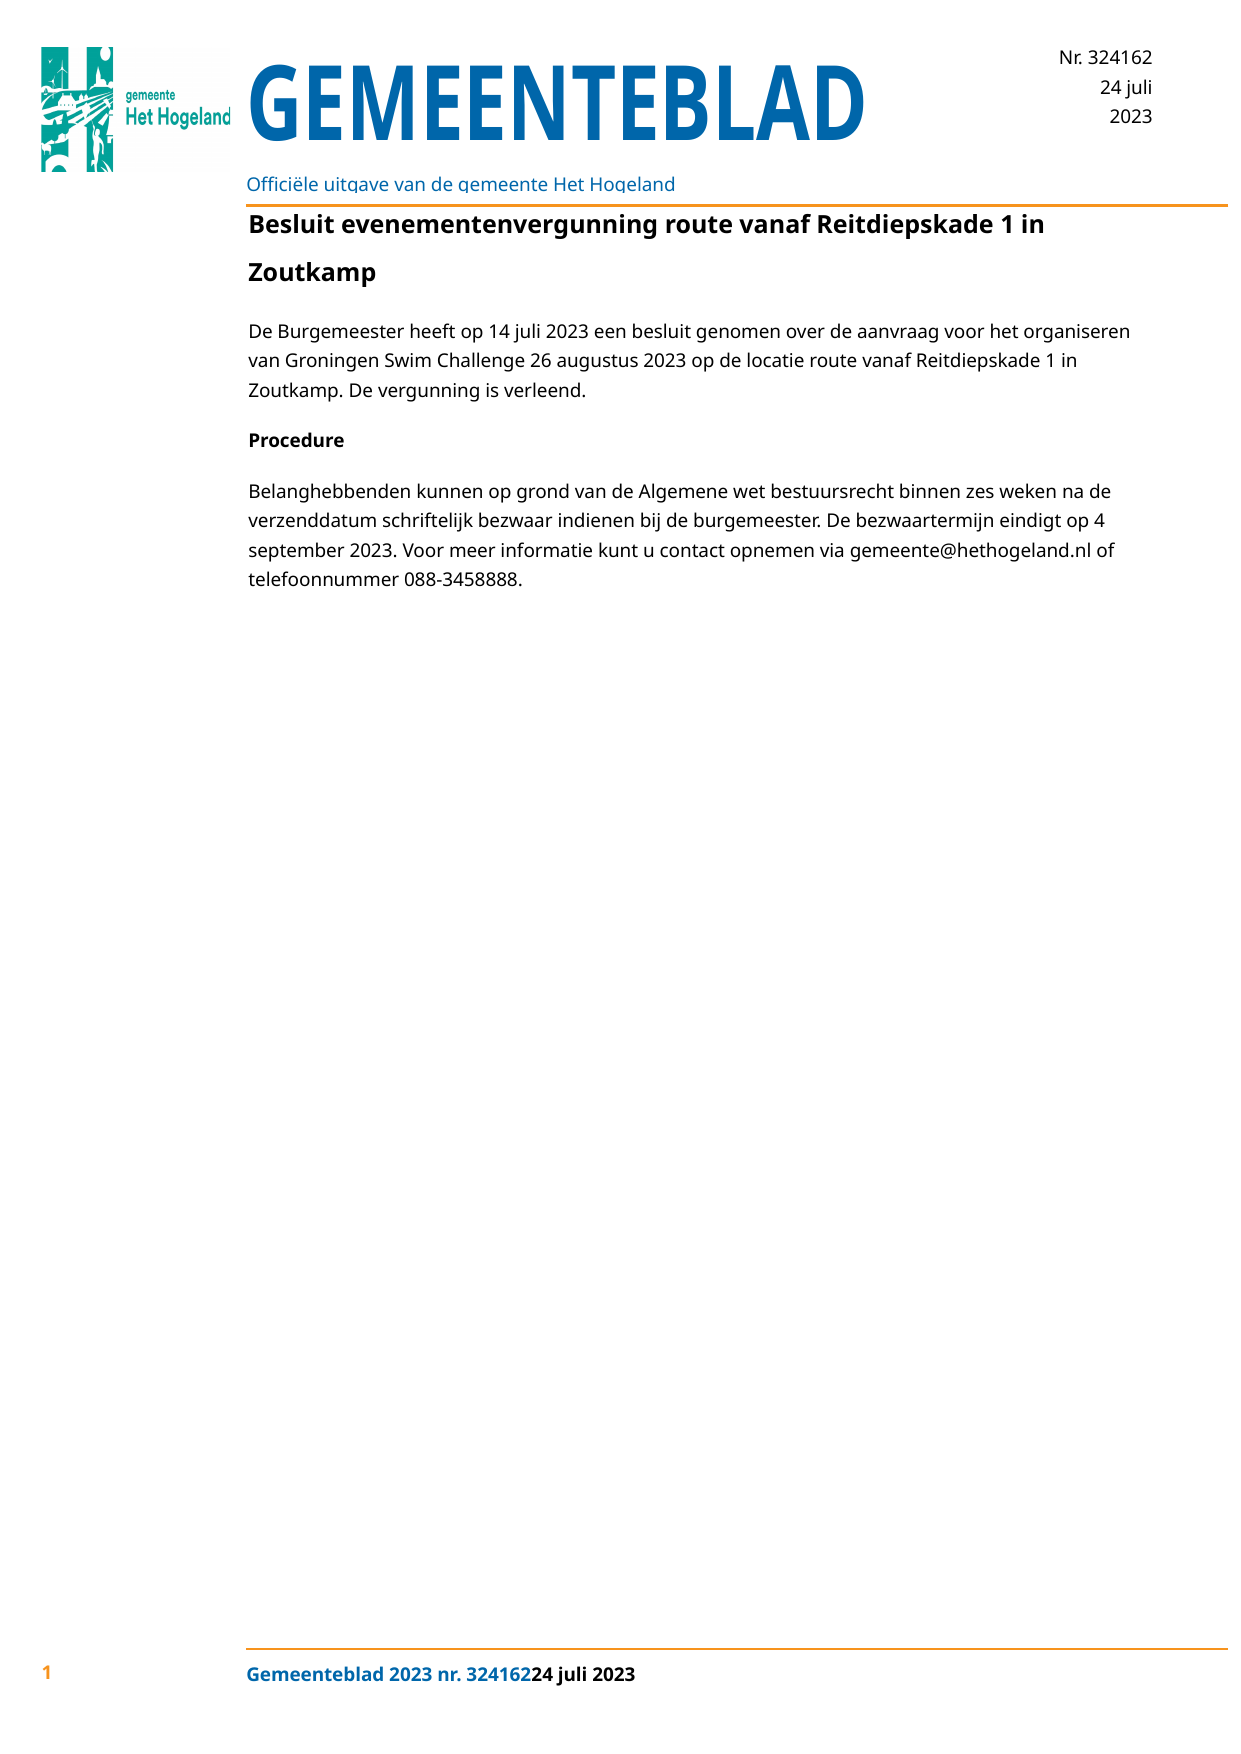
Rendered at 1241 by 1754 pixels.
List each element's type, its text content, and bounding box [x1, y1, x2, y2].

text Belanghebbenden kunnen op grond van de Algemene wet bestuursrecht binnen zes weken na de verzenddatum schriftelijk bezwaar indienen bij de burgemeester. De bezwaartermijn eindigt op 4 september 2023. Voor meer informatie kunt u contact opnemen via gemeente@hethogeland.nl of telefoonnummer 088-3458888. [248, 478, 1152, 592]
text Besluit evenementenvergunning route vanaf Reitdiepskade 1 in Zoutkamp [248, 207, 1152, 288]
text Procedure [248, 427, 1152, 453]
picture [41, 47, 231, 172]
text De Burgemeester heeft op 14 juli 2023 een besluit genomen over de aanvraag voor het organiseren van Groningen Swim Challenge 26 augustus 2023 op de locatie route vanaf Reitdiepskade 1 in Zoutkamp. De vergunning is verleend. [248, 318, 1152, 403]
